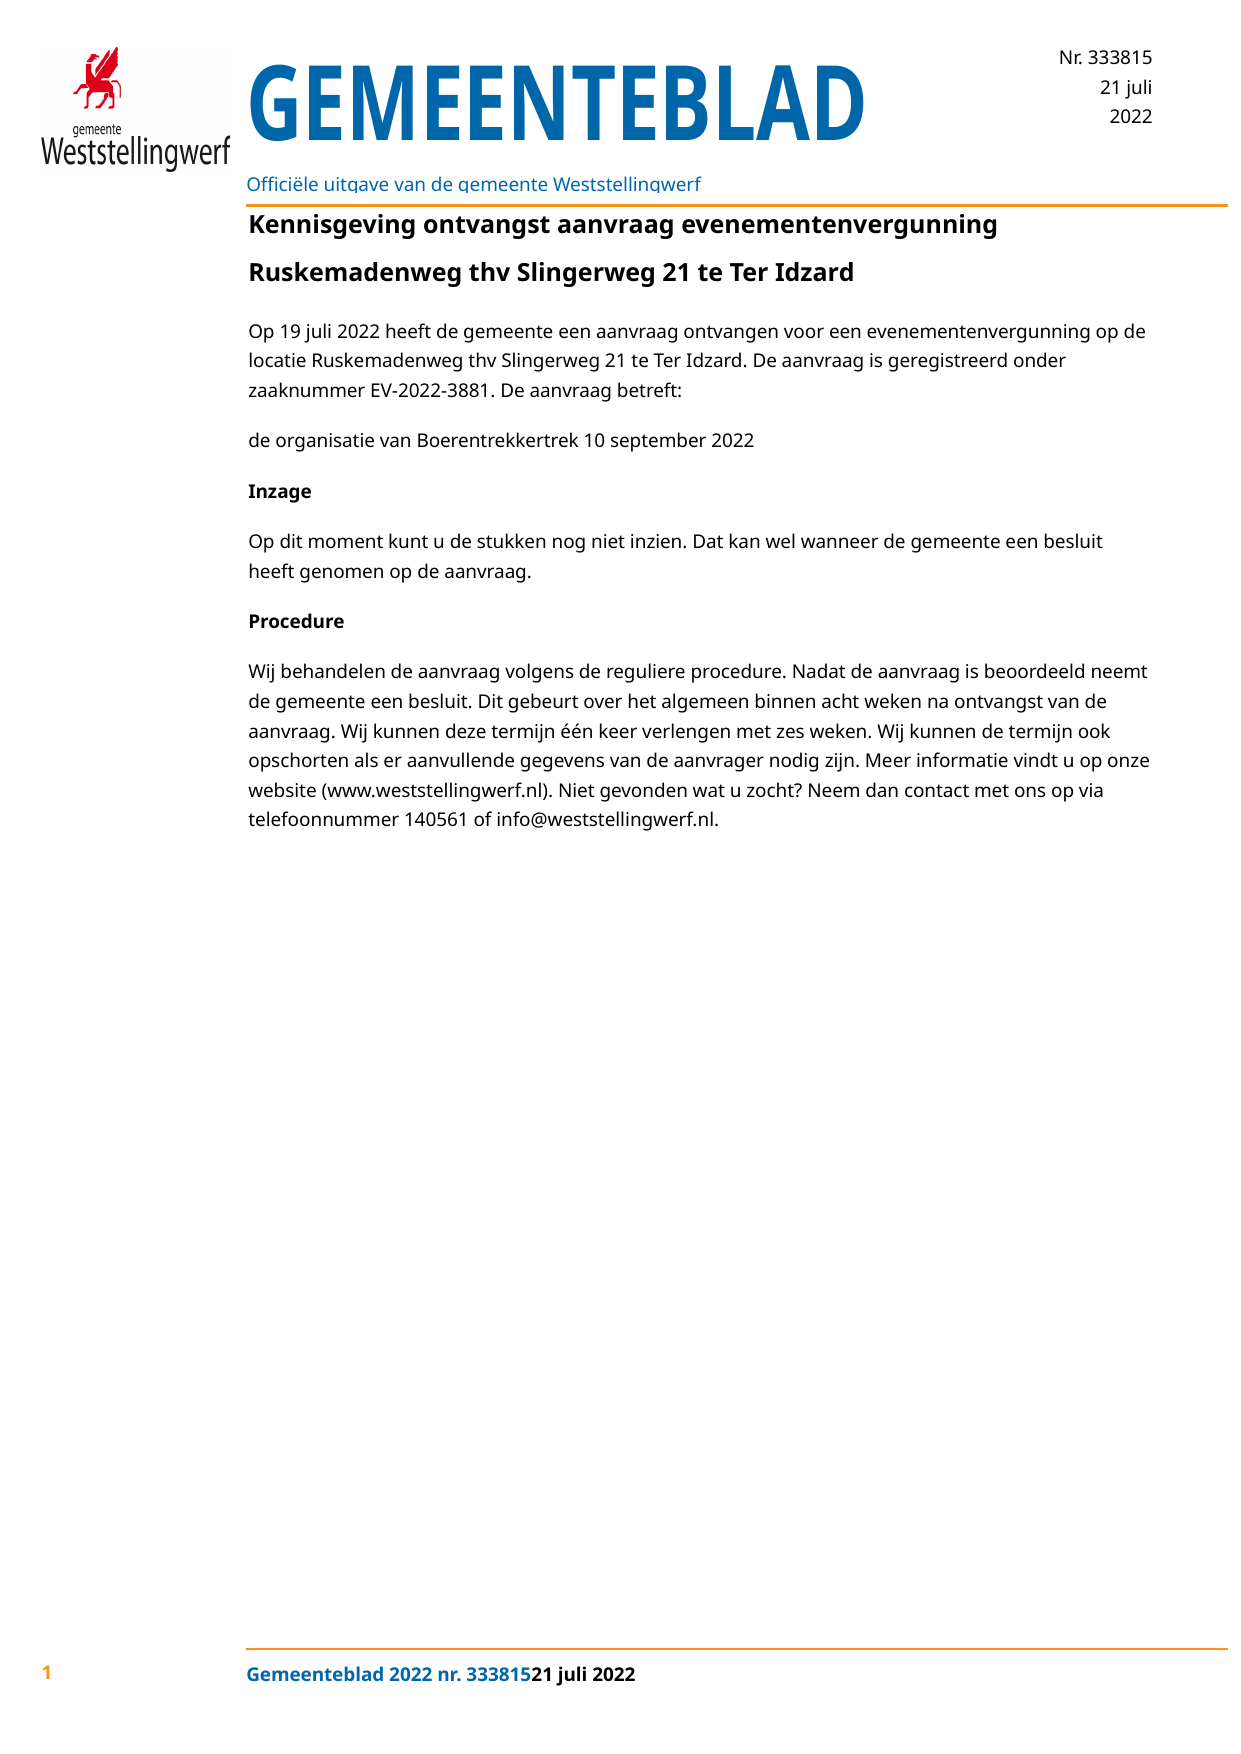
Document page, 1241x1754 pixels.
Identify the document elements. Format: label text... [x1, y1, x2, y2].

text Op dit moment kunt u de stukken nog niet inzien. Dat kan wel wanneer de gemeente een besluit heeft genomen op de aanvraag. [248, 528, 1152, 584]
text Wij behandelen de aanvraag volgens de reguliere procedure. Nadat de aanvraag is beoordeeld neemt de gemeente een besluit. Dit gebeurt over het algemeen binnen acht weken na ontvangst van de aanvraag. Wij kunnen deze termijn één keer verlengen met zes weken. Wij kunnen de termijn ook opschorten als er aanvullende gegevens van de aanvrager nodig zijn. Meer informatie vindt u op onze website (www.weststellingwerf.nl). Niet gevonden wat u zocht? Neem dan contact met ons op via telefoonnummer 140561 of info@weststellingwerf.nl. [248, 659, 1152, 832]
text de organisatie van Boerentrekkertrek 10 september 2022 [248, 427, 1152, 453]
text Op 19 juli 2022 heeft de gemeente een aanvraag ontvangen voor een evenementenvergunning op de locatie Ruskemadenweg thv Slingerweg 21 te Ter Idzard. De aanvraag is geregistreerd onder zaaknummer EV-2022-3881. De aanvraag betreft: [248, 318, 1152, 403]
text Procedure [248, 608, 1152, 634]
text Inzage [248, 478, 1152, 504]
picture [41, 47, 231, 172]
text Kennisgeving ontvangst aanvraag evenementenvergunning Ruskemadenweg thv Slingerweg 21 te Ter Idzard [248, 207, 1152, 288]
